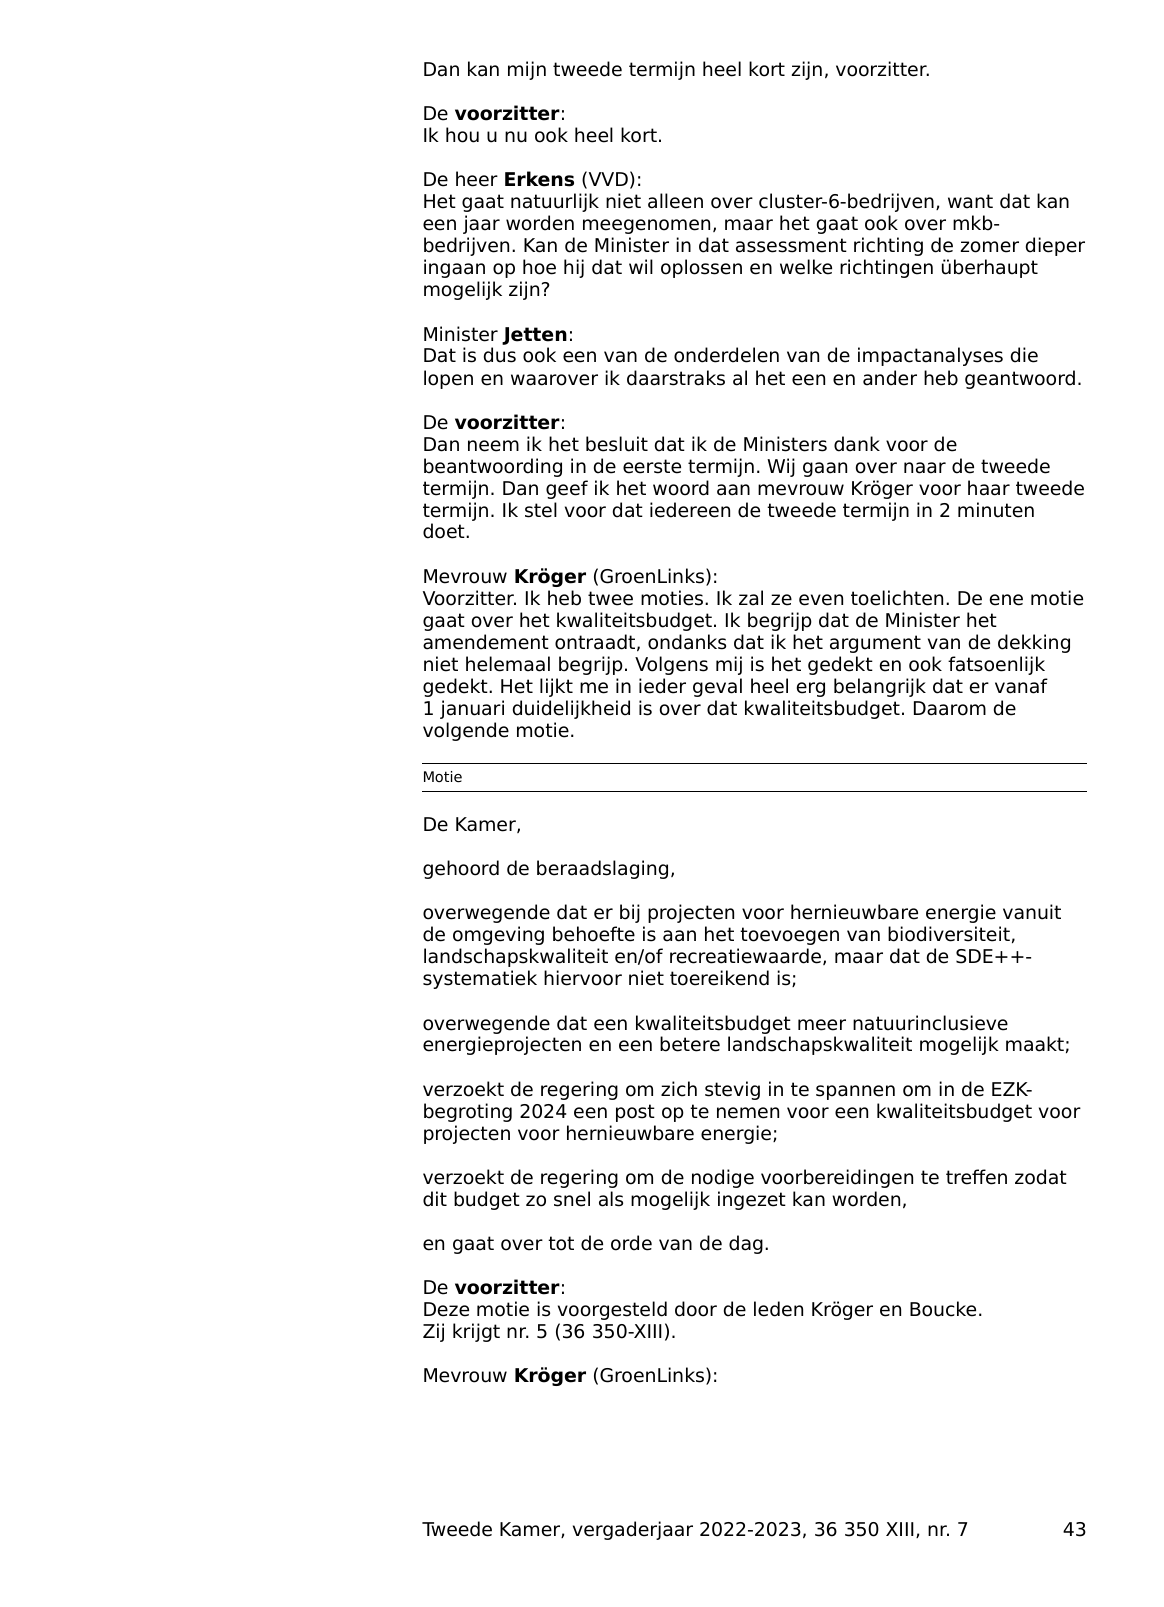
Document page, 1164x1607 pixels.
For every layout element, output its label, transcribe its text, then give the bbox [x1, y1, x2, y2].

text Voorzitter. Ik heb twee moties. Ik zal ze even toelichten. De ene motie gaat over het kwaliteitsbudget. Ik begrijp dat de Minister het amendement ontraadt, ondanks dat ik het argument van de dekking niet helemaal begrijp. Volgens mij is het gedekt en ook fatsoenlijk gedekt. Het lijkt me in ieder geval heel erg belangrijk dat er vanaf 1 januari duidelijkheid is over dat kwaliteitsbudget. Daarom de volgende motie. [422, 588, 1087, 741]
text De voorzitter: [422, 1277, 1087, 1299]
text Ik hou u nu ook heel kort. [422, 125, 1087, 147]
text gehoord de beraadslaging, [422, 858, 1087, 880]
text Dat is dus ook een van de onderdelen van de impactanalyses die lopen en waarover ik daarstraks al het een en ander heb geantwoord. [422, 345, 1087, 389]
text Mevrouw Kröger (GroenLinks): [422, 566, 1087, 588]
text Minister Jetten: [422, 323, 1087, 345]
text Deze motie is voorgesteld door de leden Kröger en Boucke. [422, 1299, 1087, 1321]
text overwegende dat een kwaliteitsbudget meer natuurinclusieve energieprojecten en een betere landschapskwaliteit mogelijk maakt; [422, 1012, 1087, 1056]
text Dan neem ik het besluit dat ik de Ministers dank voor de beantwoording in de eerste termijn. Wij gaan over naar de tweede termijn. Dan geef ik het woord aan mevrouw Kröger voor haar tweede termijn. Ik stel voor dat iedereen de tweede termijn in 2 minuten doet. [422, 433, 1087, 543]
text Zij krijgt nr. 5 (36 350-XIII). [422, 1321, 1087, 1343]
text en gaat over tot de orde van de dag. [422, 1233, 1087, 1255]
text De voorzitter: [422, 412, 1087, 433]
text verzoekt de regering om zich stevig in te spannen om in de EZK-begroting 2024 een post op te nemen voor een kwaliteitsbudget voor projecten voor hernieuwbare energie; [422, 1078, 1087, 1144]
text verzoekt de regering om de nodige voorbereidingen te treffen zodat dit budget zo snel als mogelijk ingezet kan worden, [422, 1167, 1087, 1211]
text De voorzitter: [422, 103, 1087, 125]
text De Kamer, [422, 814, 1087, 836]
text Dan kan mijn tweede termijn heel kort zijn, voorzitter. [422, 59, 1087, 81]
text Het gaat natuurlijk niet alleen over cluster-6-bedrijven, want dat kan een jaar worden meegenomen, maar het gaat ook over mkb-bedrijven. Kan de Minister in dat assessment richting de zomer dieper ingaan op hoe hij dat wil oplossen en welke richtingen überhaupt mogelijk zijn? [422, 191, 1087, 301]
table_header Motie [422, 764, 1087, 791]
text overwegende dat er bij projecten voor hernieuwbare energie vanuit de omgeving behoefte is aan het toevoegen van biodiversiteit, landschapskwaliteit en/of recreatiewaarde, maar dat de SDE++- systematiek hiervoor niet toereikend is; [422, 902, 1087, 990]
text Mevrouw Kröger (GroenLinks): [422, 1365, 1087, 1387]
text De heer Erkens (VVD): [422, 169, 1087, 191]
